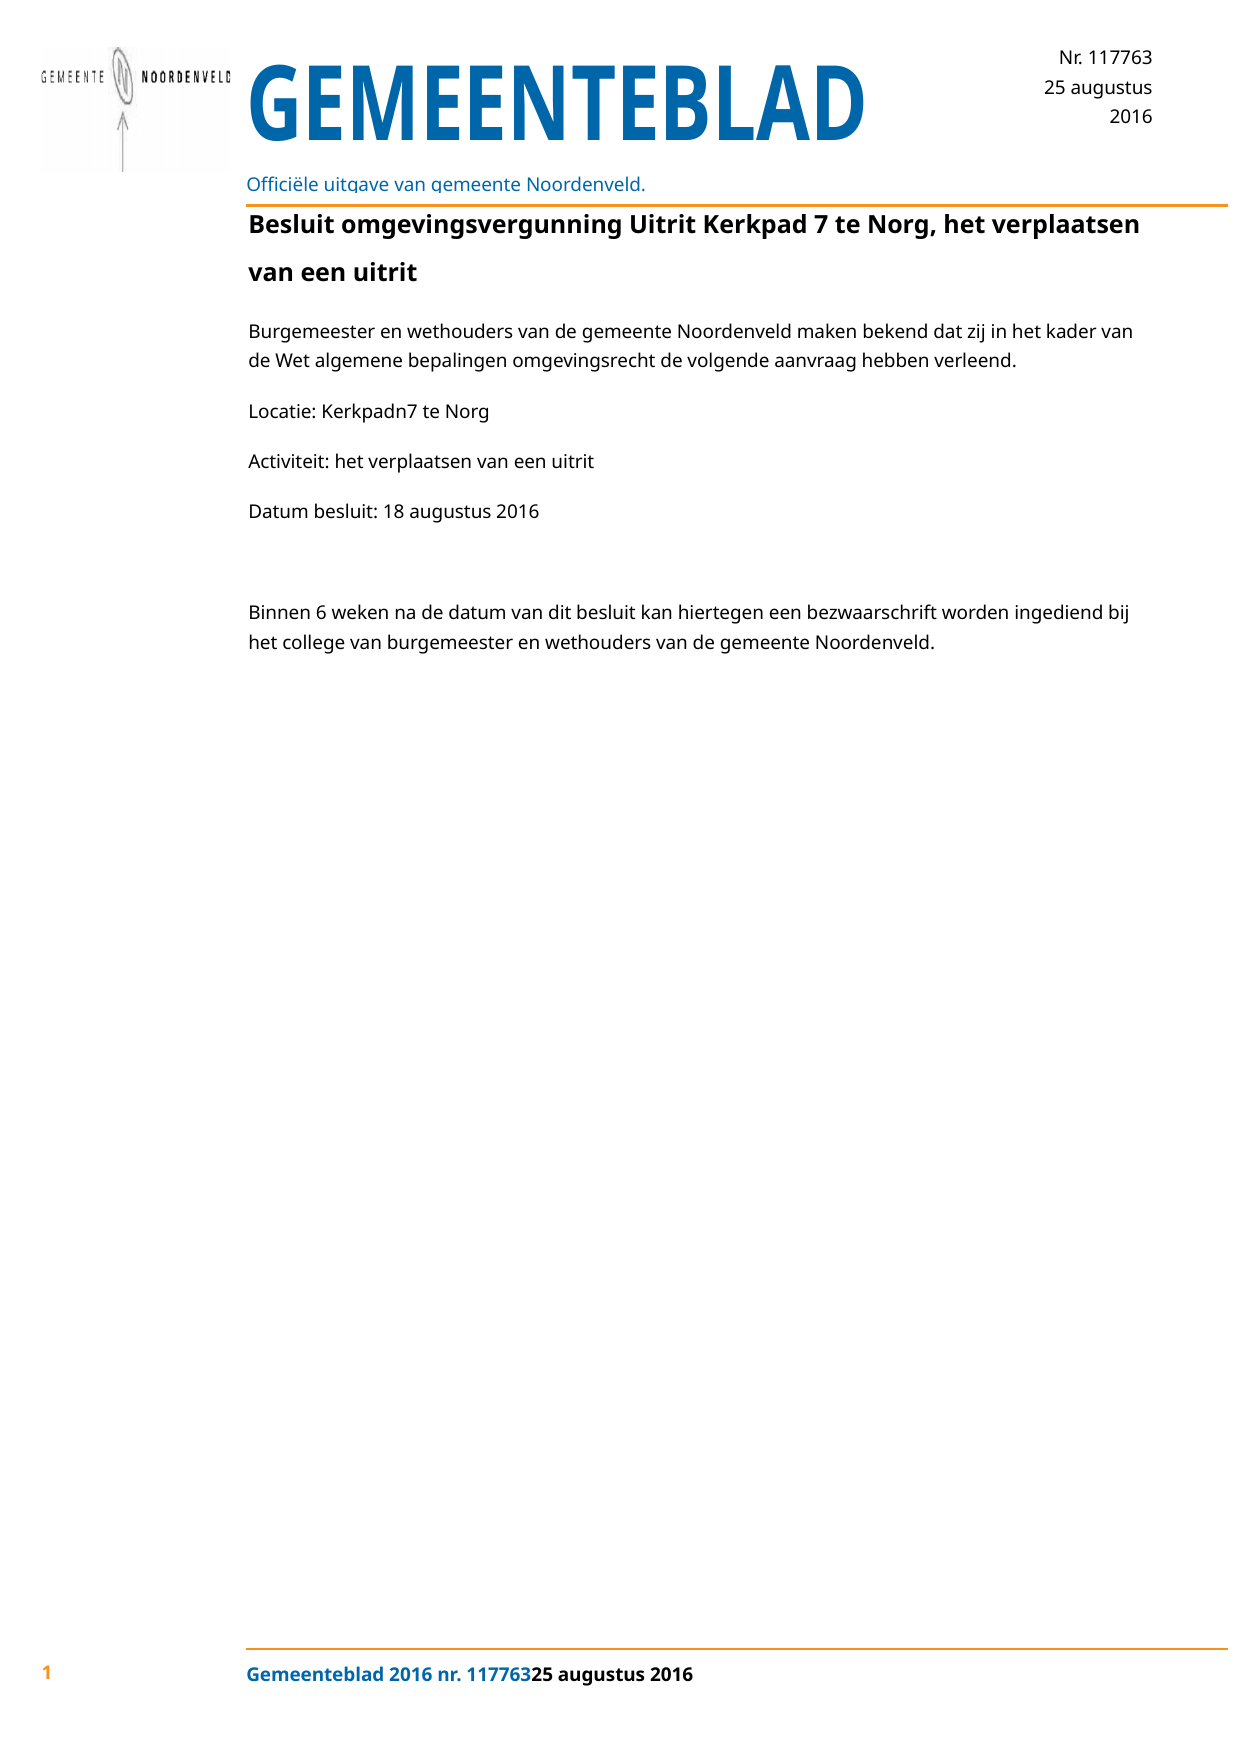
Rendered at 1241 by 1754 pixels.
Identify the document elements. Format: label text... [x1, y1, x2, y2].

picture [41, 47, 231, 172]
text Burgemeester en wethouders van de gemeente Noordenveld maken bekend dat zij in het kader van de Wet algemene bepalingen omgevingsrecht de volgende aanvraag hebben verleend. [248, 318, 1152, 373]
text Activiteit: het verplaatsen van een uitrit [248, 448, 1152, 474]
text Binnen 6 weken na de datum van dit besluit kan hiertegen een bezwaarschrift worden ingediend bij het college van burgemeester en wethouders van de gemeente Noordenveld. [248, 599, 1152, 655]
text Besluit omgevingsvergunning Uitrit Kerkpad 7 te Norg, het verplaatsen van een uitrit [248, 207, 1152, 288]
text Locatie: Kerkpadn7 te Norg [248, 398, 1152, 424]
text Datum besluit: 18 augustus 2016 [248, 499, 1152, 524]
